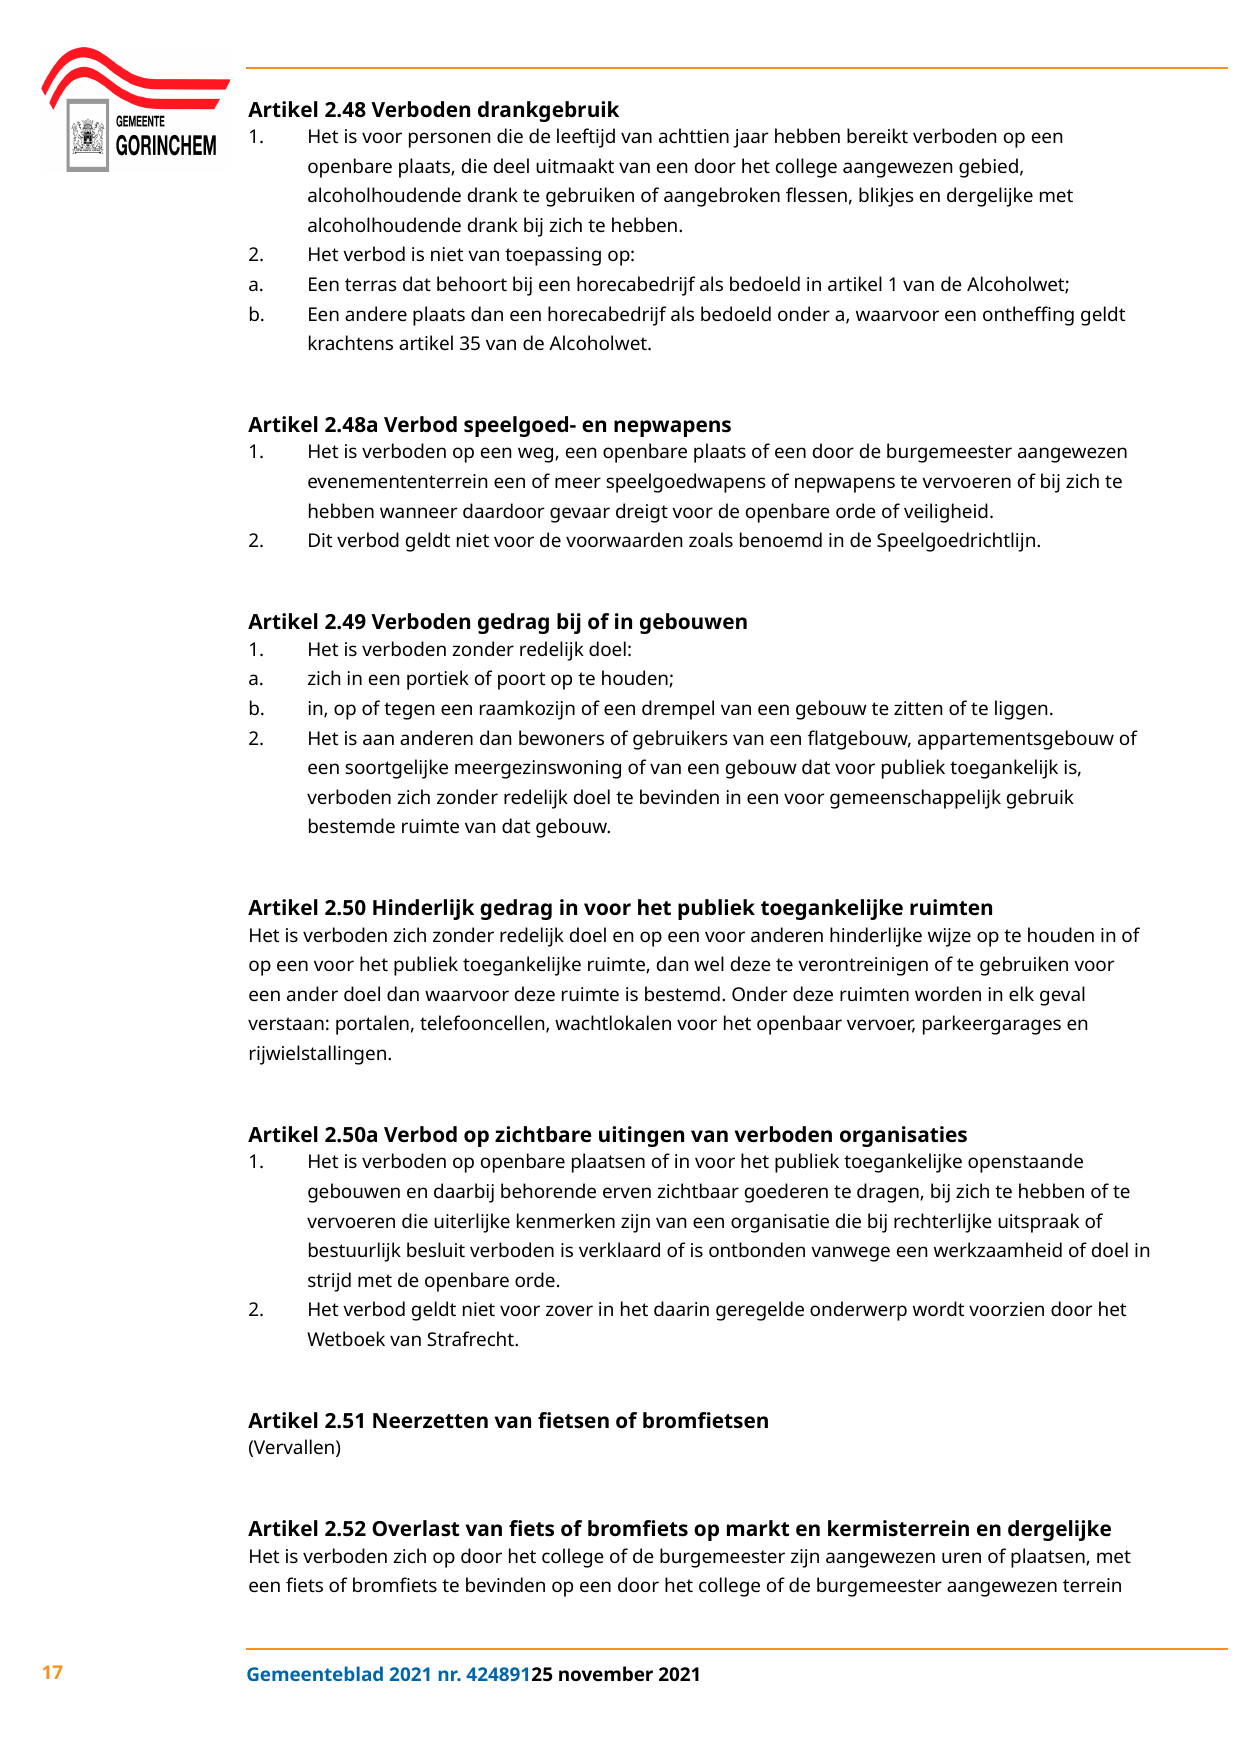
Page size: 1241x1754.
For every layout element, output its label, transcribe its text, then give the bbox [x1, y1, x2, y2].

text Artikel 2.50a Verbod op zichtbare uitingen van verboden organisaties [248, 1120, 1152, 1149]
list Het verbod geldt niet voor zover in het daarin geregelde onderwerp wordt voorzien door het Wetboek van Strafrecht. [248, 1297, 1152, 1352]
list Het is verboden op een weg, een openbare plaats of een door de burgemeester aangewezen evenemententerrein een of meer speelgoedwapens of nepwapens te vervoeren of bij zich te hebben wanneer daardoor gevaar dreigt voor de openbare orde of veiligheid. [248, 439, 1152, 524]
list zich in een portiek of poort op te houden; [248, 666, 1152, 691]
text Artikel 2.48 Verboden drankgebruik [248, 95, 1152, 123]
text Artikel 2.52 Overlast van fiets of bromfiets op markt en kermisterrein en dergelijke [248, 1514, 1152, 1543]
text (Vervallen) [248, 1434, 1152, 1460]
list Het verbod is niet van toepassing op: [248, 242, 1152, 267]
picture [41, 47, 231, 172]
list Het is verboden zonder redelijk doel: [248, 636, 1152, 662]
text Artikel 2.50 Hinderlijk gedrag in voor het publiek toegankelijke ruimten [248, 893, 1152, 922]
text Artikel 2.48a Verbod speelgoed- en nepwapens [248, 410, 1152, 439]
list in, op of tegen een raamkozijn of een drempel van een gebouw te zitten of te liggen. [248, 695, 1152, 721]
list Het is verboden op openbare plaatsen of in voor het publiek toegankelijke openstaande gebouwen en daarbij behorende erven zichtbaar goederen te dragen, bij zich te hebben of te vervoeren die uiterlijke kenmerken zijn van een organisatie die bij rechterlijke uitspraak of bestuurlijk besluit verboden is verklaard of is ontbonden vanwege een werkzaamheid of doel in strijd met de openbare orde. [248, 1149, 1152, 1293]
text Het is verboden zich op door het college of de burgemeester zijn aangewezen uren of plaatsen, met een fiets of bromfiets te bevinden op een door het college of de burgemeester aangewezen terrein [248, 1543, 1152, 1598]
list Dit verbod geldt niet voor de voorwaarden zoals benoemd in de Speelgoedrichtlijn. [248, 527, 1152, 553]
text Artikel 2.49 Verboden gedrag bij of in gebouwen [248, 607, 1152, 636]
list Een terras dat behoort bij een horecabedrijf als bedoeld in artikel 1 van de Alcoholwet; [248, 271, 1152, 297]
list Een andere plaats dan een horecabedrijf als bedoeld onder a, waarvoor een ontheffing geldt krachtens artikel 35 van de Alcoholwet. [248, 301, 1152, 356]
text Het is verboden zich zonder redelijk doel en op een voor anderen hinderlijke wijze op te houden in of op een voor het publiek toegankelijke ruimte, dan wel deze te verontreinigen of te gebruiken voor een ander doel dan waarvoor deze ruimte is bestemd. Onder deze ruimten worden in elk geval verstaan: portalen, telefooncellen, wachtlokalen voor het openbaar vervoer, parkeergarages en rijwielstallingen. [248, 922, 1152, 1066]
text Artikel 2.51 Neerzetten van fietsen of bromfietsen [248, 1406, 1152, 1434]
list Het is voor personen die de leeftijd van achttien jaar hebben bereikt verboden op een openbare plaats, die deel uitmaakt van een door het college aangewezen gebied, alcoholhoudende drank te gebruiken of aangebroken flessen, blikjes en dergelijke met alcoholhoudende drank bij zich te hebben. [248, 123, 1152, 238]
list Het is aan anderen dan bewoners of gebruikers van een flatgebouw, appartementsgebouw of een soortgelijke meergezinswoning of van een gebouw dat voor publiek toegankelijk is, verboden zich zonder redelijk doel te bevinden in een voor gemeenschappelijk gebruik bestemde ruimte van dat gebouw. [248, 725, 1152, 839]
